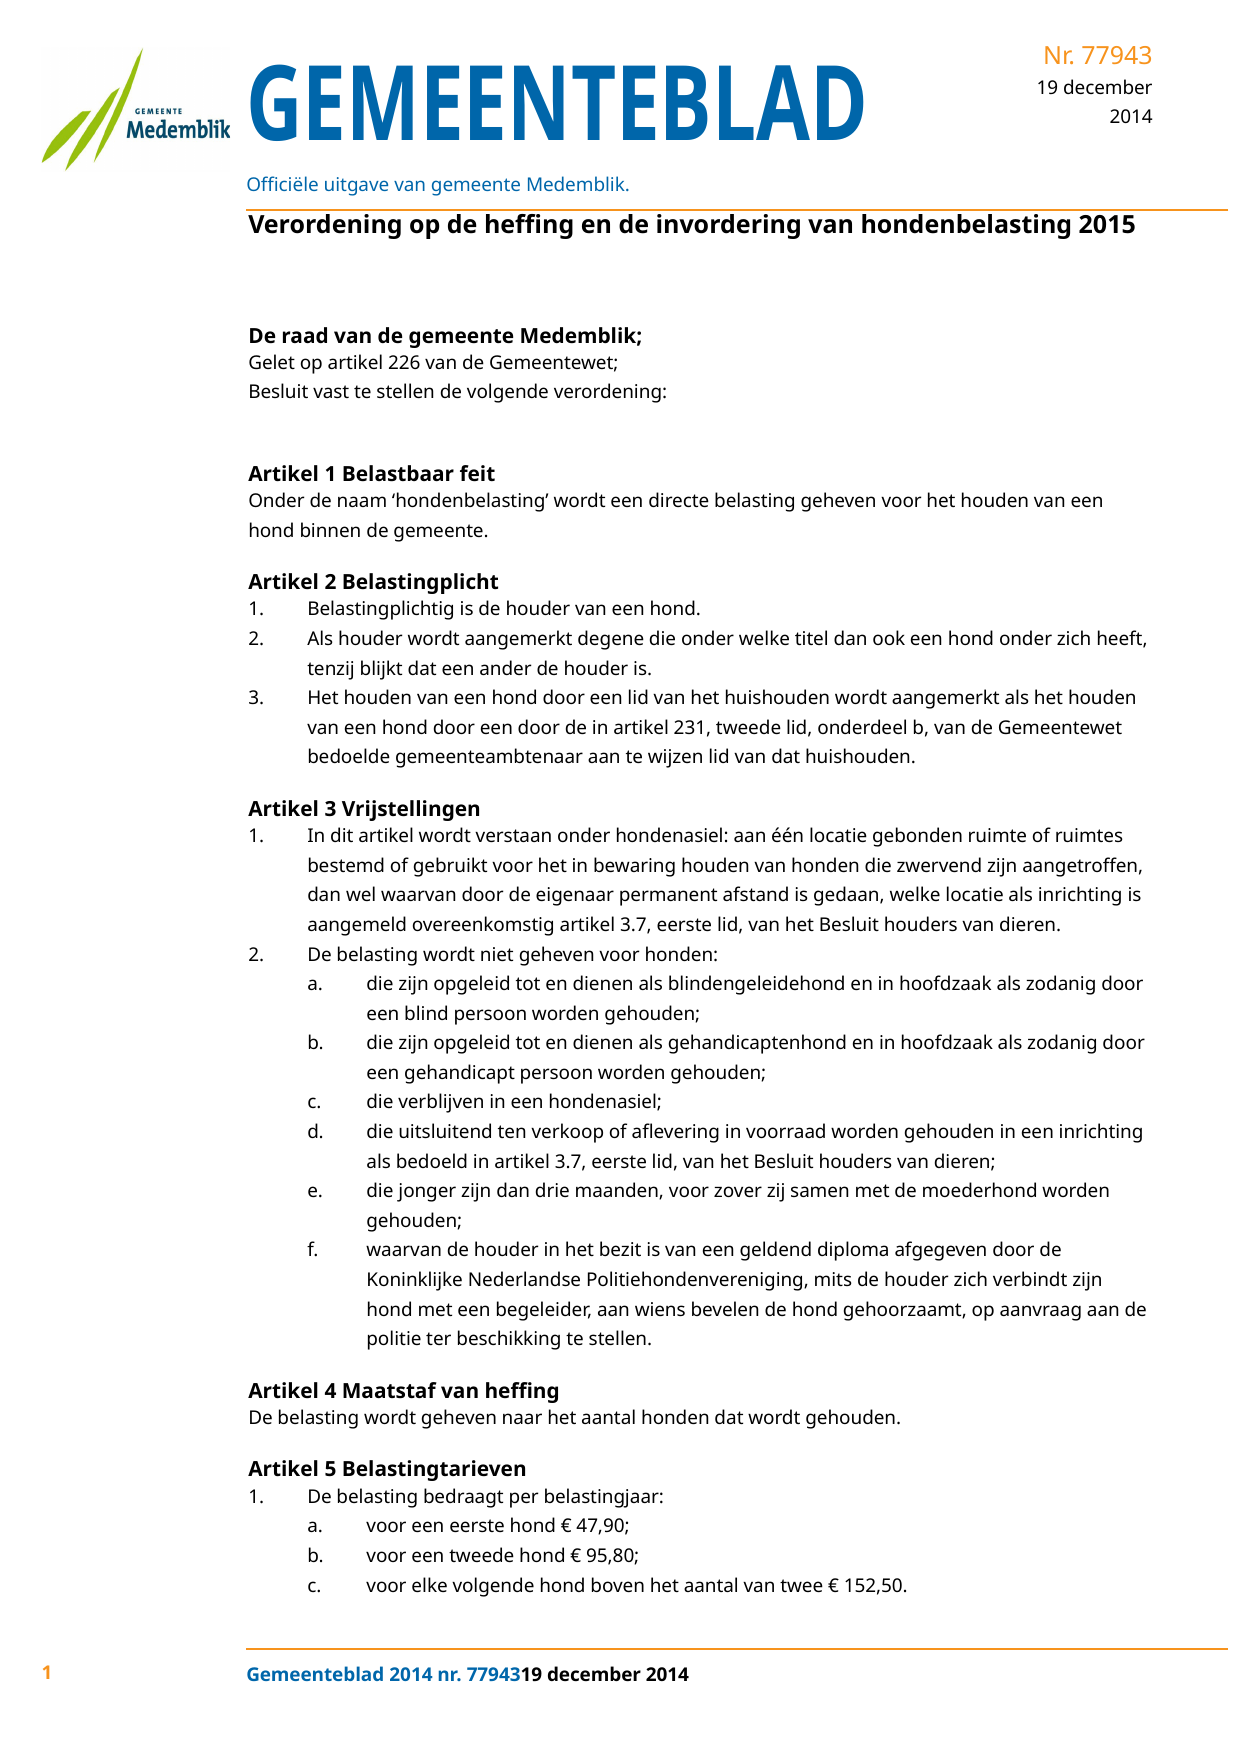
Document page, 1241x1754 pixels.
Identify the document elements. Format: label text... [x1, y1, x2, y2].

list voor elke volgende hond boven het aantal van twee € 152,50. [307, 1572, 1152, 1597]
text Verordening op de heffing en de invordering van hondenbelasting 2015 [248, 211, 1152, 241]
list De belasting wordt niet geheven voor honden: [248, 941, 1152, 966]
picture [41, 47, 231, 172]
list Het houden van een hond door een lid van het huishouden wordt aangemerkt als het houden van een hond door een door de in artikel 231, tweede lid, onderdeel b, van de Gemeentewet bedoelde gemeenteambtenaar aan te wijzen lid van dat huishouden. [248, 684, 1152, 769]
list voor een eerste hond € 47,90; [307, 1513, 1152, 1538]
text Artikel 3 Vrijstellingen [248, 794, 1152, 822]
text Artikel 2 Belastingplicht [248, 567, 1152, 596]
list Als houder wordt aangemerkt degene die onder welke titel dan ook een hond onder zich heeft, tenzij blijkt dat een ander de houder is. [248, 625, 1152, 681]
text De raad van de gemeente Medemblik; [248, 321, 1152, 349]
text De belasting wordt geheven naar het aantal honden dat wordt gehouden. [248, 1404, 1152, 1430]
list Belastingplichtig is de houder van een hond. [248, 596, 1152, 621]
list die jonger zijn dan drie maanden, voor zover zij samen met de moederhond worden gehouden; [307, 1177, 1152, 1233]
list die uitsluitend ten verkoop of aflevering in voorraad worden gehouden in een inrichting als bedoeld in artikel 3.7, eerste lid, van het Besluit houders van dieren; [307, 1118, 1152, 1173]
list De belasting bedraagt per belastingjaar: [248, 1483, 1152, 1509]
text Artikel 1 Belastbaar feit [248, 459, 1152, 487]
list die zijn opgeleid tot en dienen als gehandicaptenhond en in hoofdzaak als zodanig door een gehandicapt persoon worden gehouden; [307, 1029, 1152, 1085]
list die zijn opgeleid tot en dienen als blindengeleidehond en in hoofdzaak als zodanig door een blind persoon worden gehouden; [307, 970, 1152, 1026]
list waarvan de houder in het bezit is van een geldend diploma afgegeven door de Koninklijke Nederlandse Politiehondenvereniging, mits de houder zich verbindt zijn hond met een begeleider, aan wiens bevelen de hond gehoorzaamt, op aanvraag aan de politie ter beschikking te stellen. [307, 1237, 1152, 1351]
list voor een tweede hond € 95,80; [307, 1542, 1152, 1568]
text Gelet op artikel 226 van de Gemeentewet; [248, 349, 1152, 375]
text Artikel 4 Maatstaf van heffing [248, 1376, 1152, 1404]
text Besluit vast te stellen de volgende verordening: [248, 379, 1152, 404]
list die verblijven in een hondenasiel; [307, 1089, 1152, 1114]
text Onder de naam ‘hondenbelasting’ wordt een directe belasting geheven voor het houden van een hond binnen de gemeente. [248, 487, 1152, 542]
text Artikel 5 Belastingtarieven [248, 1454, 1152, 1483]
list In dit artikel wordt verstaan onder hondenasiel: aan één locatie gebonden ruimte of ruimtes bestemd of gebruikt voor het in bewaring houden van honden die zwervend zijn aangetroffen, dan wel waarvan door de eigenaar permanent afstand is gedaan, welke locatie als inrichting is aangemeld overeenkomstig artikel 3.7, eerste lid, van het Besluit houders van dieren. [248, 822, 1152, 937]
